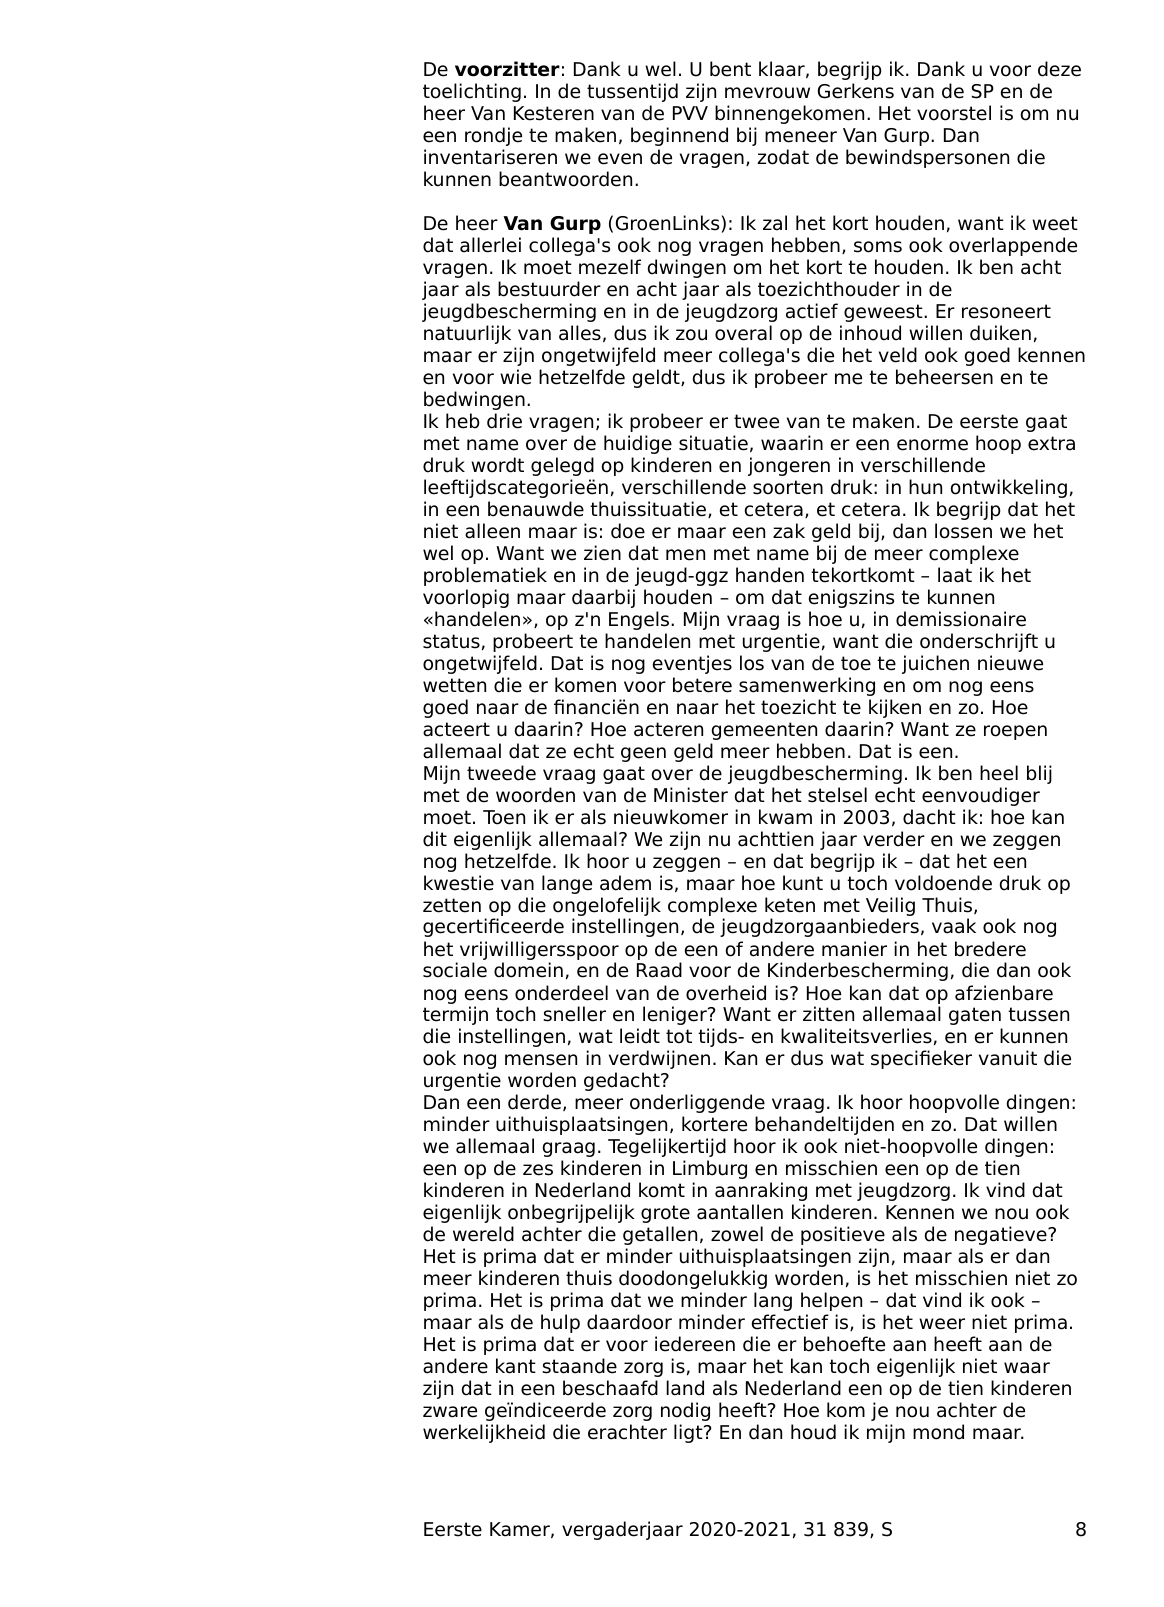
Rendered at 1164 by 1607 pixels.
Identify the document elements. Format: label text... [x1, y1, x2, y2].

text Ik heb drie vragen; ik probeer er twee van te maken. De eerste gaat met name over de huidige situatie, waarin er een enorme hoop extra druk wordt gelegd op kinderen en jongeren in verschillende leeftijdscategorieën, verschillende soorten druk: in hun ontwikkeling, in een benauwde thuissituatie, et cetera, et cetera. Ik begrijp dat het niet alleen maar is: doe er maar een zak geld bij, dan lossen we het wel op. Want we zien dat men met name bij de meer complexe problematiek en in de jeugd-ggz handen tekortkomt – laat ik het voorlopig maar daarbij houden – om dat enigszins te kunnen «handelen», op z'n Engels. Mijn vraag is hoe u, in demissionaire status, probeert te handelen met urgentie, want die onderschrijft u ongetwijfeld. Dat is nog eventjes los van de toe te juichen nieuwe wetten die er komen voor betere samenwerking en om nog eens goed naar de financiën en naar het toezicht te kijken en zo. Hoe acteert u daarin? Hoe acteren gemeenten daarin? Want ze roepen allemaal dat ze echt geen geld meer hebben. Dat is een. [422, 411, 1087, 763]
text Dan een derde, meer onderliggende vraag. Ik hoor hoopvolle dingen: minder uithuisplaatsingen, kortere behandeltijden en zo. Dat willen we allemaal graag. Tegelijkertijd hoor ik ook niet-hoopvolle dingen: een op de zes kinderen in Limburg en misschien een op de tien kinderen in Nederland komt in aanraking met jeugdzorg. Ik vind dat eigenlijk onbegrijpelijk grote aantallen kinderen. Kennen we nou ook de wereld achter die getallen, zowel de positieve als de negatieve? Het is prima dat er minder uithuisplaatsingen zijn, maar als er dan meer kinderen thuis doodongelukkig worden, is het misschien niet zo prima. Het is prima dat we minder lang helpen – dat vind ik ook – maar als de hulp daardoor minder effectief is, is het weer niet prima. Het is prima dat er voor iedereen die er behoefte aan heeft aan de andere kant staande zorg is, maar het kan toch eigenlijk niet waar zijn dat in een beschaafd land als Nederland een op de tien kinderen zware geïndiceerde zorg nodig heeft? Hoe kom je nou achter de werkelijkheid die erachter ligt? En dan houd ik mijn mond maar. [422, 1092, 1087, 1444]
text De heer Van Gurp (GroenLinks): Ik zal het kort houden, want ik weet dat allerlei collega's ook nog vragen hebben, soms ook overlappende vragen. Ik moet mezelf dwingen om het kort te houden. Ik ben acht jaar als bestuurder en acht jaar als toezichthouder in de jeugdbescherming en in de jeugdzorg actief geweest. Er resoneert natuurlijk van alles, dus ik zou overal op de inhoud willen duiken, maar er zijn ongetwijfeld meer collega's die het veld ook goed kennen en voor wie hetzelfde geldt, dus ik probeer me te beheersen en te bedwingen. [422, 213, 1087, 411]
text De voorzitter: Dank u wel. U bent klaar, begrijp ik. Dank u voor deze toelichting. In de tussentijd zijn mevrouw Gerkens van de SP en de heer Van Kesteren van de PVV binnengekomen. Het voorstel is om nu een rondje te maken, beginnend bij meneer Van Gurp. Dan inventariseren we even de vragen, zodat de bewindspersonen die kunnen beantwoorden. [422, 59, 1087, 191]
text Mijn tweede vraag gaat over de jeugdbescherming. Ik ben heel blij met de woorden van de Minister dat het stelsel echt eenvoudiger moet. Toen ik er als nieuwkomer in kwam in 2003, dacht ik: hoe kan dit eigenlijk allemaal? We zijn nu achttien jaar verder en we zeggen nog hetzelfde. Ik hoor u zeggen – en dat begrijp ik – dat het een kwestie van lange adem is, maar hoe kunt u toch voldoende druk op zetten op die ongelofelijk complexe keten met Veilig Thuis, gecertificeerde instellingen, de jeugdzorgaanbieders, vaak ook nog het vrijwilligersspoor op de een of andere manier in het bredere sociale domein, en de Raad voor de Kinderbescherming, die dan ook nog eens onderdeel van de overheid is? Hoe kan dat op afzienbare termijn toch sneller en leniger? Want er zitten allemaal gaten tussen die instellingen, wat leidt tot tijds- en kwaliteitsverlies, en er kunnen ook nog mensen in verdwijnen. Kan er dus wat specifieker vanuit die urgentie worden gedacht? [422, 763, 1087, 1092]
